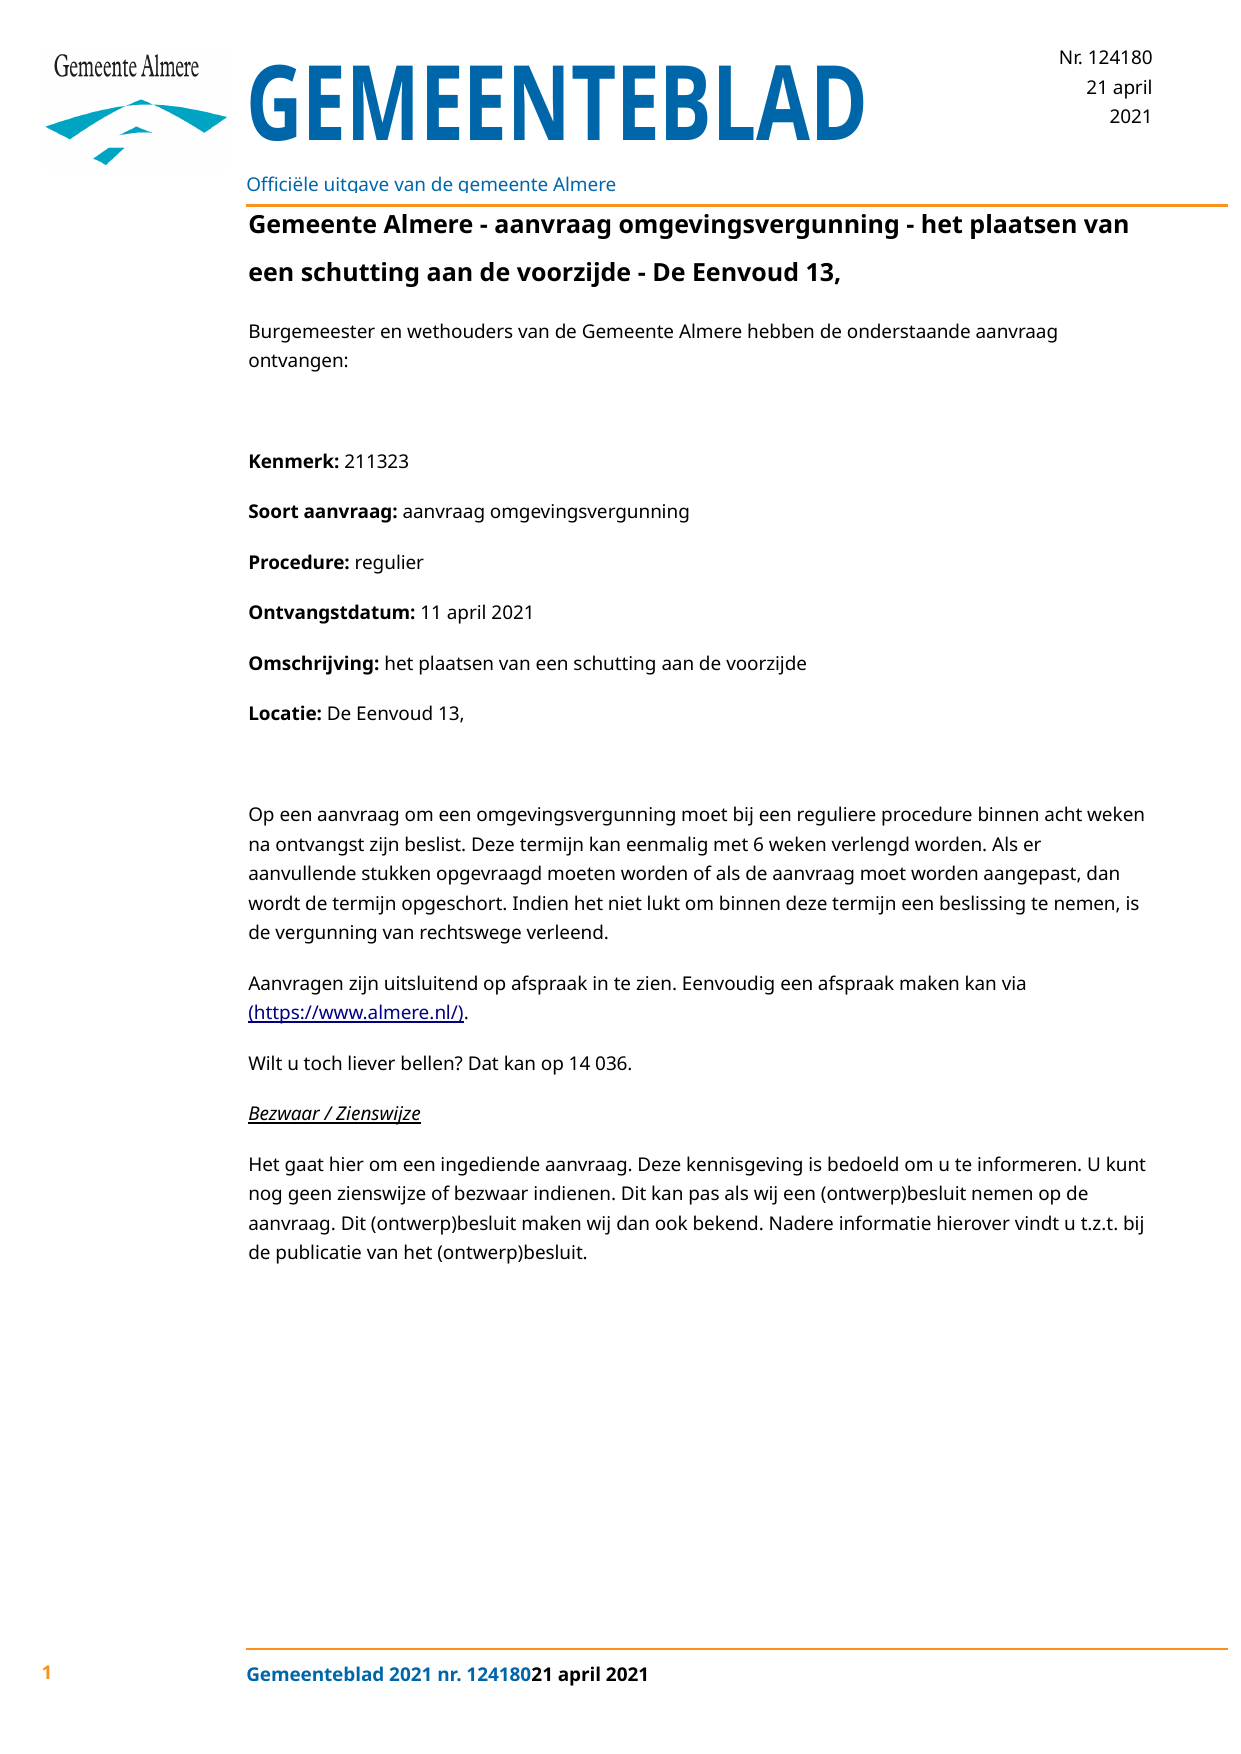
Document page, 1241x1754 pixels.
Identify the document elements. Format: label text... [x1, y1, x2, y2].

text Procedure: regulier [248, 549, 1152, 575]
text Ontvangstdatum: 11 april 2021 [248, 599, 1152, 625]
picture [41, 47, 231, 172]
text Soort aanvraag: aanvraag omgevingsvergunning [248, 499, 1152, 524]
text Omschrijving: het plaatsen van een schutting aan de voorzijde [248, 650, 1152, 676]
text Wilt u toch liever bellen? Dat kan op 14 036. [248, 1050, 1152, 1076]
text Gemeente Almere - aanvraag omgevingsvergunning - het plaatsen van een schutting aan de voorzijde - De Eenvoud 13, [248, 207, 1152, 288]
text Locatie: De Eenvoud 13, [248, 700, 1152, 726]
text Aanvragen zijn uitsluitend op afspraak in te zien. Eenvoudig een afspraak maken kan via (https://www.almere.nl/). [248, 970, 1152, 1025]
text Op een aanvraag om een omgevingsvergunning moet bij een reguliere procedure binnen acht weken na ontvangst zijn beslist. Deze termijn kan eenmalig met 6 weken verlengd worden. Als er aanvullende stukken opgevraagd moeten worden of als de aanvraag moet worden aangepast, dan wordt de termijn opgeschort. Indien het niet lukt om binnen deze termijn een beslissing te nemen, is de vergunning van rechtswege verleend. [248, 801, 1152, 945]
text Kenmerk: 211323 [248, 448, 1152, 474]
text Burgemeester en wethouders van de Gemeente Almere hebben de onderstaande aanvraag ontvangen: [248, 318, 1152, 373]
text Het gaat hier om een ingediende aanvraag. Deze kennisgeving is bedoeld om u te informeren. U kunt nog geen zienswijze of bezwaar indienen. Dit kan pas als wij een (ontwerp)besluit nemen op de aanvraag. Dit (ontwerp)besluit maken wij dan ook bekend. Nadere informatie hierover vindt u t.z.t. bij de publicatie van het (ontwerp)besluit. [248, 1151, 1152, 1265]
text Bezwaar / Zienswijze [248, 1100, 1152, 1126]
